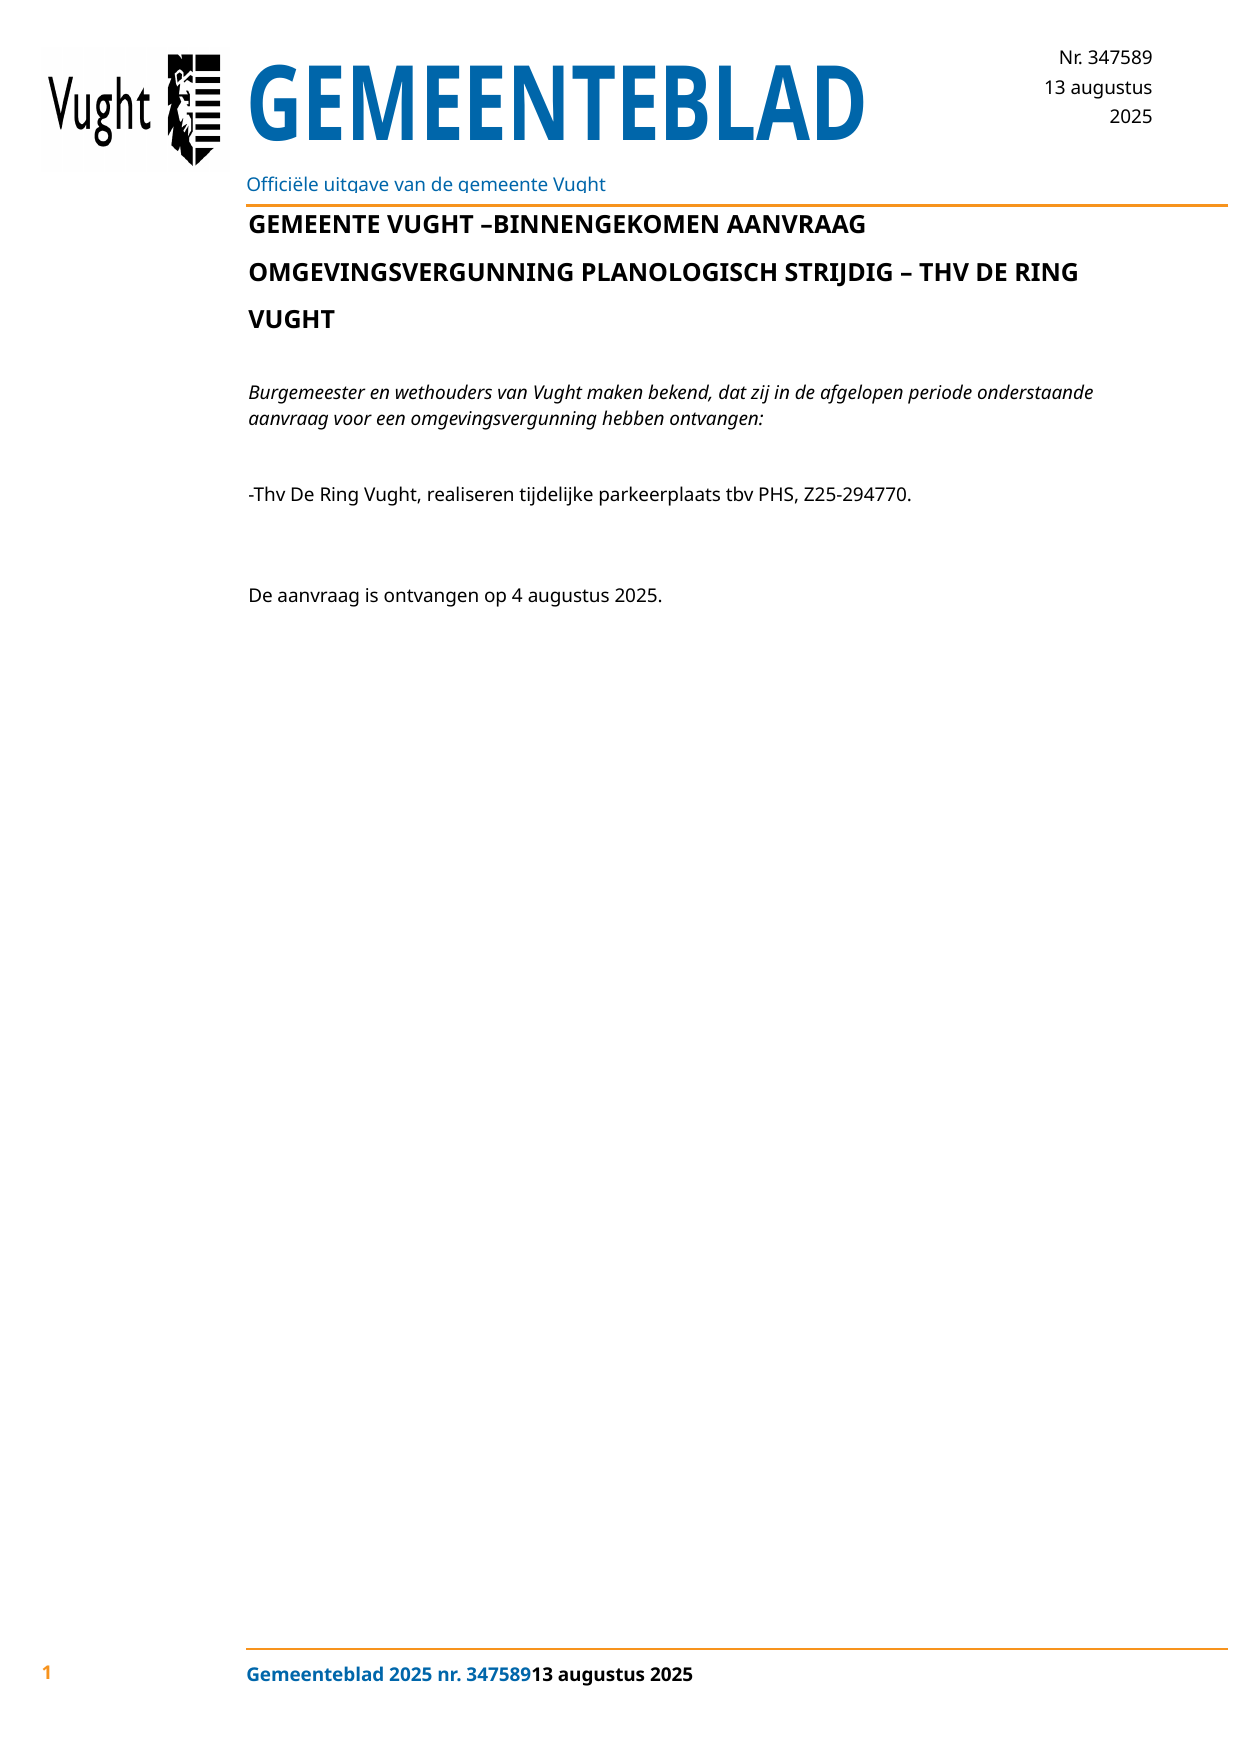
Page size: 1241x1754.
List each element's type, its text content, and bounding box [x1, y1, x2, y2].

text GEMEENTE VUGHT –BINNENGEKOMEN AANVRAAG OMGEVINGSVERGUNNING PLANOLOGISCH STRIJDIG – THV DE RING VUGHT [248, 207, 1152, 336]
picture [41, 47, 231, 172]
text Burgemeester en wethouders van Vught maken bekend, dat zij in de afgelopen periode onderstaande aanvraag voor een omgevingsvergunning hebben ontvangen: [248, 379, 1152, 431]
text -Thv De Ring Vught, realiseren tijdelijke parkeerplaats tbv PHS, Z25-294770. [248, 481, 1152, 507]
text De aanvraag is ontvangen op 4 augustus 2025. [248, 582, 1152, 607]
